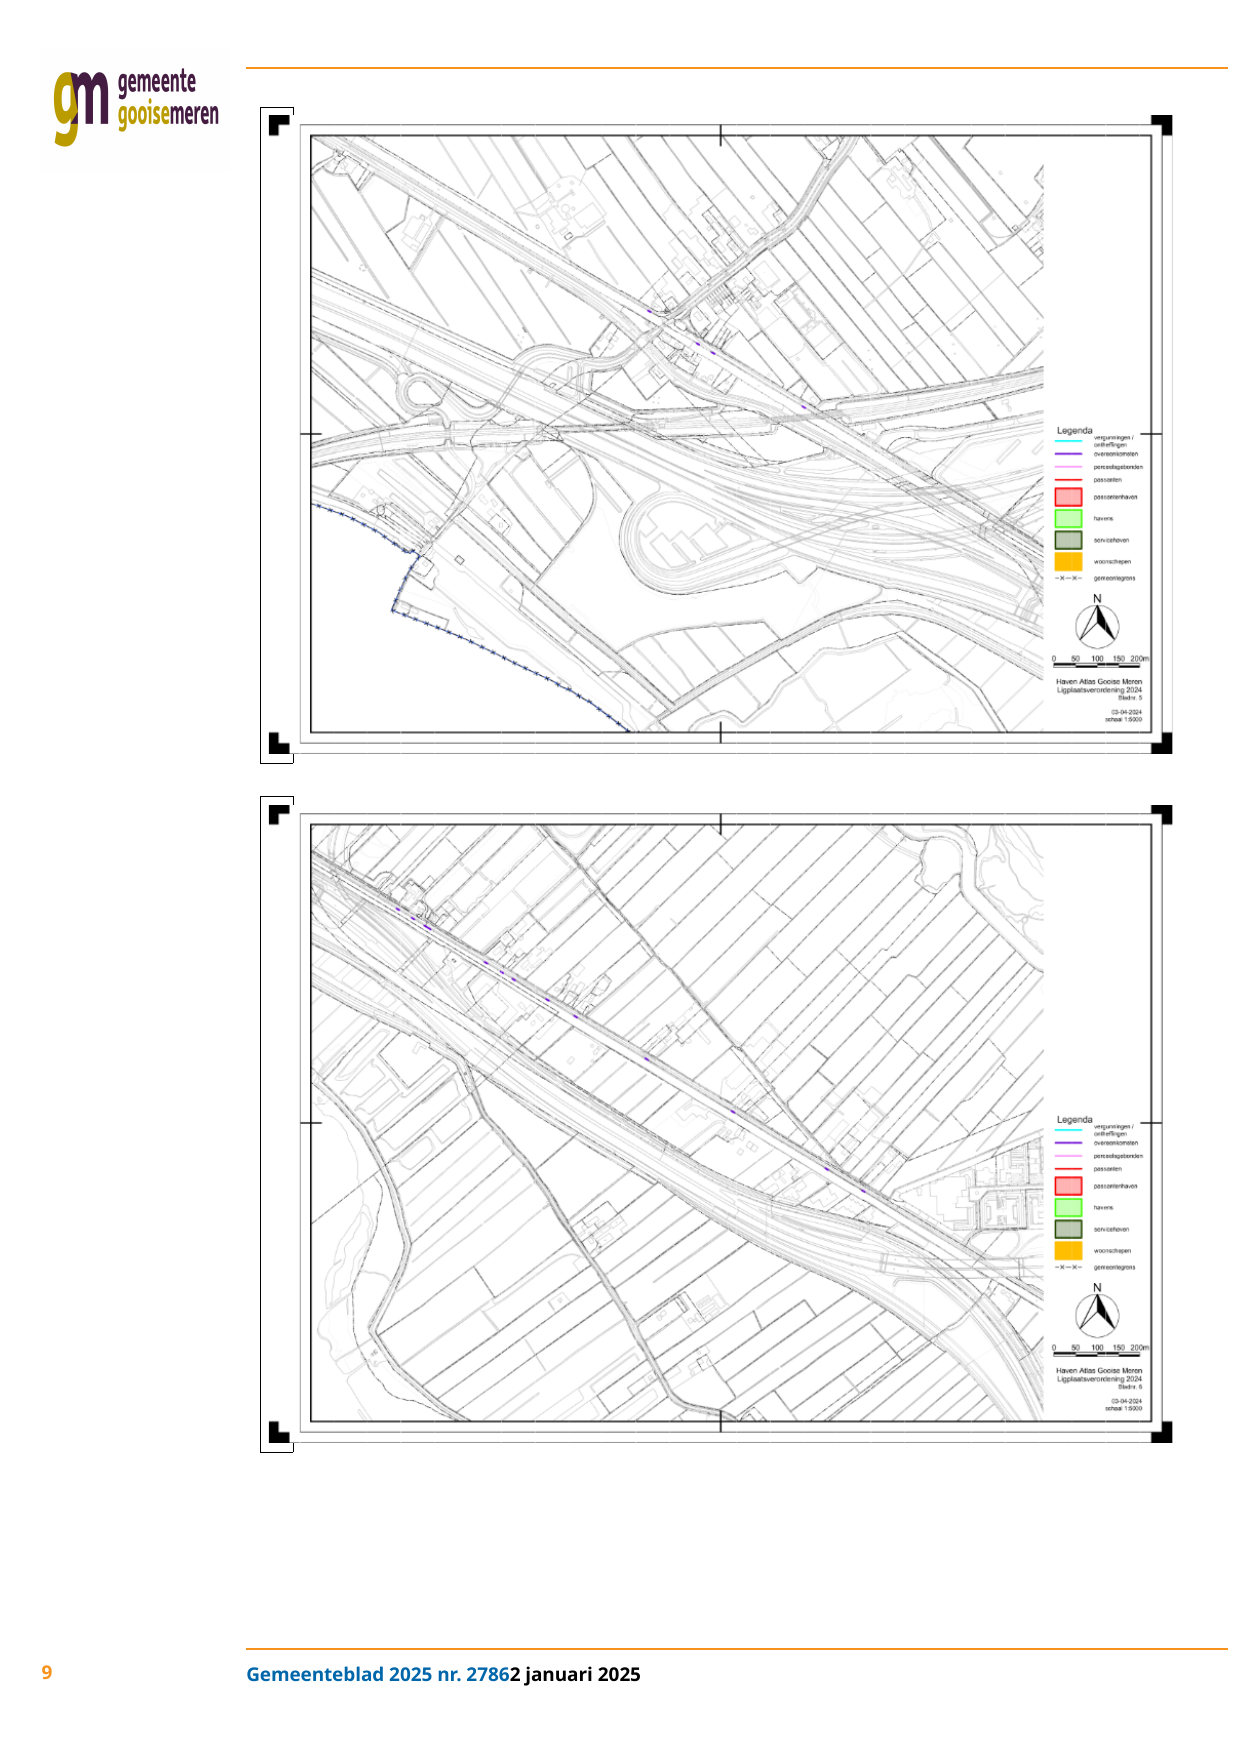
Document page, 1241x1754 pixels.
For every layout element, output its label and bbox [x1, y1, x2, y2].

picture [268, 805, 1173, 1443]
picture [41, 47, 231, 172]
picture [268, 115, 1173, 754]
